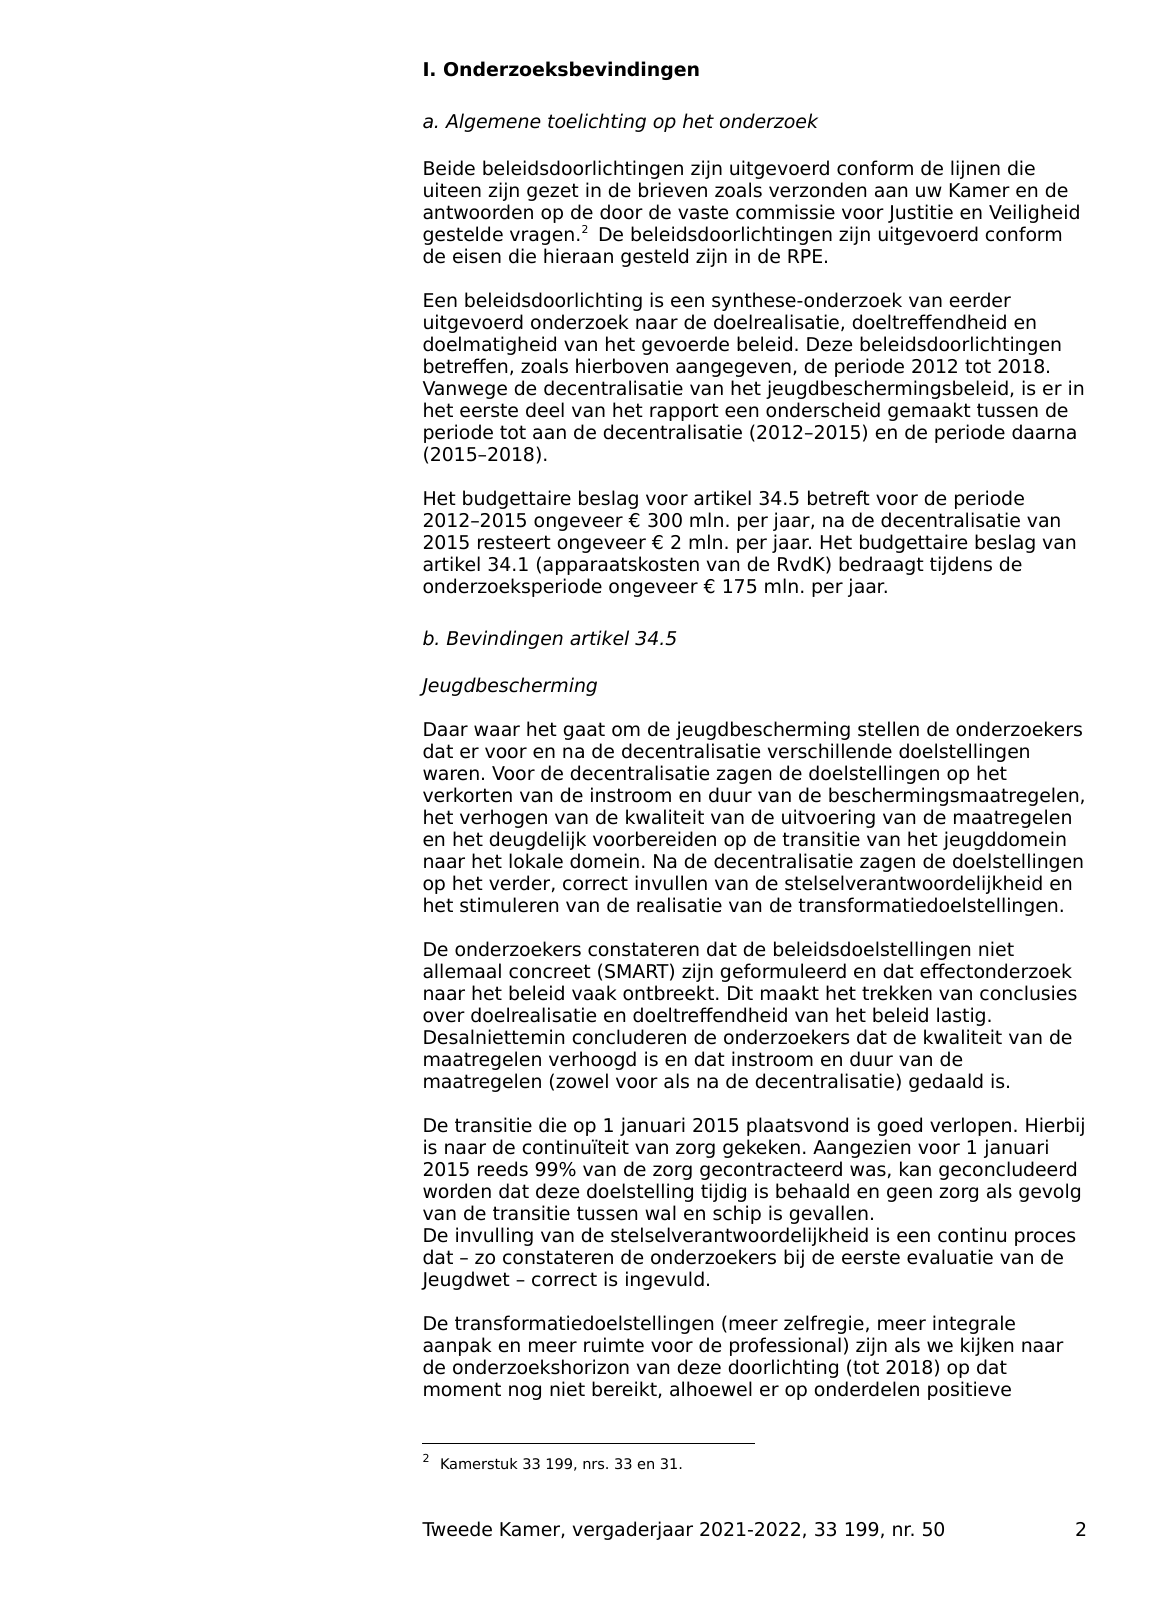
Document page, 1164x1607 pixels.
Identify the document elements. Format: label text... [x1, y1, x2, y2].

text De onderzoekers constateren dat de beleidsdoelstellingen niet allemaal concreet (SMART) zijn geformuleerd en dat effectonderzoek naar het beleid vaak ontbreekt. Dit maakt het trekken van conclusies over doelrealisatie en doeltreffendheid van het beleid lastig. Desalniettemin concluderen de onderzoekers dat de kwaliteit van de maatregelen verhoogd is en dat instroom en duur van de maatregelen (zowel voor als na de decentralisatie) gedaald is. [422, 939, 1087, 1093]
text Beide beleidsdoorlichtingen zijn uitgevoerd conform de lijnen die uiteen zijn gezet in de brieven zoals verzonden aan uw Kamer en de antwoorden op de door de vaste commissie voor Justitie en Veiligheid gestelde vragen. De beleidsdoorlichtingen zijn uitgevoerd conform de eisen die hieraan gesteld zijn in de RPE. [422, 158, 1087, 268]
text Het budgettaire beslag voor artikel 34.5 betreft voor de periode 2012–2015 ongeveer € 300 mln. per jaar, na de decentralisatie van 2015 resteert ongeveer € 2 mln. per jaar. Het budgettaire beslag van artikel 34.1 (apparaatskosten van de RvdK) bedraagt tijdens de onderzoeksperiode ongeveer € 175 mln. per jaar. [422, 488, 1087, 598]
subtitle I. Onderzoeksbevindingen [422, 59, 1087, 81]
text Kamerstuk 33 199, nrs. 33 en 31. [422, 1452, 1087, 1474]
subtitle a. Algemene toelichting op het onderzoek [422, 111, 1087, 133]
text De transitie die op 1 januari 2015 plaatsvond is goed verlopen. Hierbij is naar de continuïteit van zorg gekeken. Aangezien voor 1 januari 2015 reeds 99% van de zorg gecontracteerd was, kan geconcludeerd worden dat deze doelstelling tijdig is behaald en geen zorg als gevolg van de transitie tussen wal en schip is gevallen. [422, 1115, 1087, 1225]
text Een beleidsdoorlichting is een synthese-onderzoek van eerder uitgevoerd onderzoek naar de doelrealisatie, doeltreffendheid en doelmatigheid van het gevoerde beleid. Deze beleidsdoorlichtingen betreffen, zoals hierboven aangegeven, de periode 2012 tot 2018. Vanwege de decentralisatie van het jeugdbeschermingsbeleid, is er in het eerste deel van het rapport een onderscheid gemaakt tussen de periode tot aan de decentralisatie (2012–2015) en de periode daarna (2015–2018). [422, 290, 1087, 466]
subtitle Jeugdbescherming [422, 675, 1087, 697]
text De transformatiedoelstellingen (meer zelfregie, meer integrale aanpak en meer ruimte voor de professional) zijn als we kijken naar de onderzoekshorizon van deze doorlichting (tot 2018) op dat moment nog niet bereikt, alhoewel er op onderdelen positieve [422, 1313, 1087, 1401]
text Daar waar het gaat om de jeugdbescherming stellen de onderzoekers dat er voor en na de decentralisatie verschillende doelstellingen waren. Voor de decentralisatie zagen de doelstellingen op het verkorten van de instroom en duur van de beschermingsmaatregelen, het verhogen van de kwaliteit van de uitvoering van de maatregelen en het deugdelijk voorbereiden op de transitie van het jeugddomein naar het lokale domein. Na de decentralisatie zagen de doelstellingen op het verder, correct invullen van de stelselverantwoordelijkheid en het stimuleren van de realisatie van de transformatiedoelstellingen. [422, 719, 1087, 917]
text De invulling van de stelselverantwoordelijkheid is een continu proces dat – zo constateren de onderzoekers bij de eerste evaluatie van de Jeugdwet – correct is ingevuld. [422, 1225, 1087, 1291]
subtitle b. Bevindingen artikel 34.5 [422, 628, 1087, 650]
